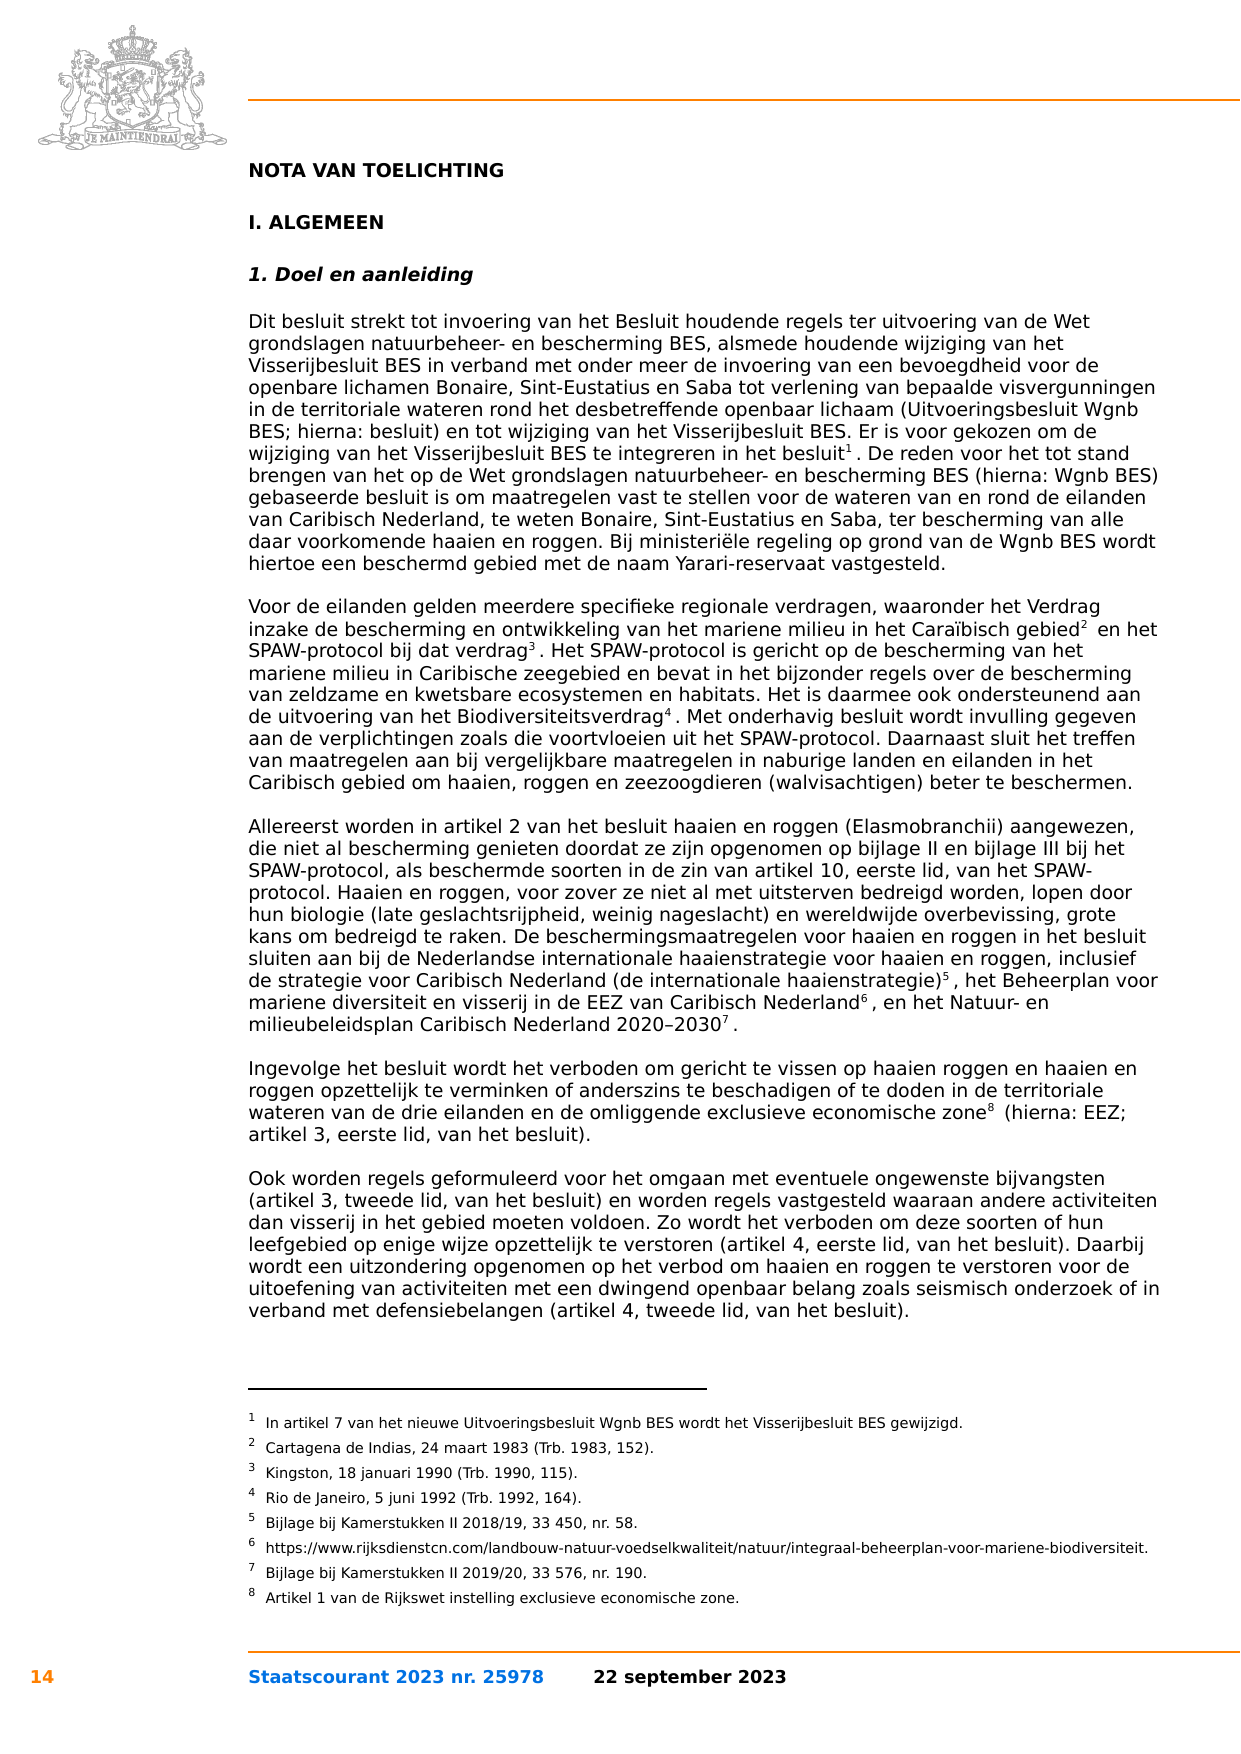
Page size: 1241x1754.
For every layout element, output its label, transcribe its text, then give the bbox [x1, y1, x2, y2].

text Dit besluit strekt tot invoering van het Besluit houdende regels ter uitvoering van de Wet grondslagen natuurbeheer- en bescherming BES, alsmede houdende wijziging van het Visserijbesluit BES in verband met onder meer de invoering van een bevoegdheid voor de openbare lichamen Bonaire, Sint-Eustatius en Saba tot verlening van bepaalde visvergunningen in de territoriale wateren rond het desbetreffende openbaar lichaam (Uitvoeringsbesluit Wgnb BES; hierna: besluit) en tot wijziging van het Visserijbesluit BES. Er is voor gekozen om de wijziging van het Visserijbesluit BES te integreren in het besluit. De reden voor het tot stand brengen van het op de Wet grondslagen natuurbeheer- en bescherming BES (hierna: Wgnb BES) gebaseerde besluit is om maatregelen vast te stellen voor de wateren van en rond de eilanden van Caribisch Nederland, te weten Bonaire, Sint-Eustatius en Saba, ter bescherming van alle daar voorkomende haaien en roggen. Bij ministeriële regeling op grond van de Wgnb BES wordt hiertoe een beschermd gebied met de naam Yarari-reservaat vastgesteld. [248, 311, 1163, 574]
subtitle 1. Doel en aanleiding [248, 264, 1163, 286]
text Bijlage bij Kamerstukken II 2018/19, 33 450, nr. 58. [248, 1511, 1163, 1533]
text Ingevolge het besluit wordt het verboden om gericht te vissen op haaien roggen en haaien en roggen opzettelijk te verminken of anderszins te beschadigen of te doden in de territoriale wateren van de drie eilanden en de omliggende exclusieve economische zone (hierna: EEZ; artikel 3, eerste lid, van het besluit). [248, 1058, 1163, 1146]
text In artikel 7 van het nieuwe Uitvoeringsbesluit Wgnb BES wordt het Visserijbesluit BES gewijzigd. [248, 1411, 1163, 1433]
picture [38, 25, 227, 150]
text Cartagena de Indias, 24 maart 1983 (Trb. 1983, 152). [248, 1436, 1163, 1458]
text Bijlage bij Kamerstukken II 2019/20, 33 576, nr. 190. [248, 1561, 1163, 1583]
text Ook worden regels geformuleerd voor het omgaan met eventuele ongewenste bijvangsten (artikel 3, tweede lid, van het besluit) en worden regels vastgesteld waaraan andere activiteiten dan visserij in het gebied moeten voldoen. Zo wordt het verboden om deze soorten of hun leefgebied op enige wijze opzettelijk te verstoren (artikel 4, eerste lid, van het besluit). Daarbij wordt een uitzondering opgenomen op het verbod om haaien en roggen te verstoren voor de uitoefening van activiteiten met een dwingend openbaar belang zoals seismisch onderzoek of in verband met defensiebelangen (artikel 4, tweede lid, van het besluit). [248, 1168, 1163, 1321]
text https://www.rijksdienstcn.com/landbouw-natuur-voedselkwaliteit/natuur/integraal-beheerplan-voor-mariene-biodiversiteit. [248, 1536, 1163, 1558]
text Voor de eilanden gelden meerdere specifieke regionale verdragen, waaronder het Verdrag inzake de bescherming en ontwikkeling van het mariene milieu in het Caraïbisch gebied en het SPAW-protocol bij dat verdrag. Het SPAW-protocol is gericht op de bescherming van het mariene milieu in Caribische zeegebied en bevat in het bijzonder regels over de bescherming van zeldzame en kwetsbare ecosystemen en habitats. Het is daarmee ook ondersteunend aan de uitvoering van het Biodiversiteitsverdrag. Met onderhavig besluit wordt invulling gegeven aan de verplichtingen zoals die voortvloeien uit het SPAW-protocol. Daarnaast sluit het treffen van maatregelen aan bij vergelijkbare maatregelen in naburige landen en eilanden in het Caribisch gebied om haaien, roggen en zeezoogdieren (walvisachtigen) beter te beschermen. [248, 596, 1163, 794]
text Artikel 1 van de Rijkswet instelling exclusieve economische zone. [248, 1586, 1163, 1608]
text Allereerst worden in artikel 2 van het besluit haaien en roggen (Elasmobranchii) aangewezen, die niet al bescherming genieten doordat ze zijn opgenomen op bijlage II en bijlage III bij het SPAW-protocol, als beschermde soorten in de zin van artikel 10, eerste lid, van het SPAW-protocol. Haaien en roggen, voor zover ze niet al met uitsterven bedreigd worden, lopen door hun biologie (late geslachtsrijpheid, weinig nageslacht) en wereldwijde overbevissing, grote kans om bedreigd te raken. De beschermingsmaatregelen voor haaien en roggen in het besluit sluiten aan bij de Nederlandse internationale haaienstrategie voor haaien en roggen, inclusief de strategie voor Caribisch Nederland (de internationale haaienstrategie), het Beheerplan voor mariene diversiteit en visserij in de EEZ van Caribisch Nederland, en het Natuur- en milieubeleidsplan Caribisch Nederland 2020–2030. [248, 816, 1163, 1036]
text Rio de Janeiro, 5 juni 1992 (Trb. 1992, 164). [248, 1486, 1163, 1508]
subtitle NOTA VAN TOELICHTING [248, 160, 1163, 182]
text Kingston, 18 januari 1990 (Trb. 1990, 115). [248, 1461, 1163, 1483]
subtitle I. ALGEMEEN [248, 212, 1163, 234]
